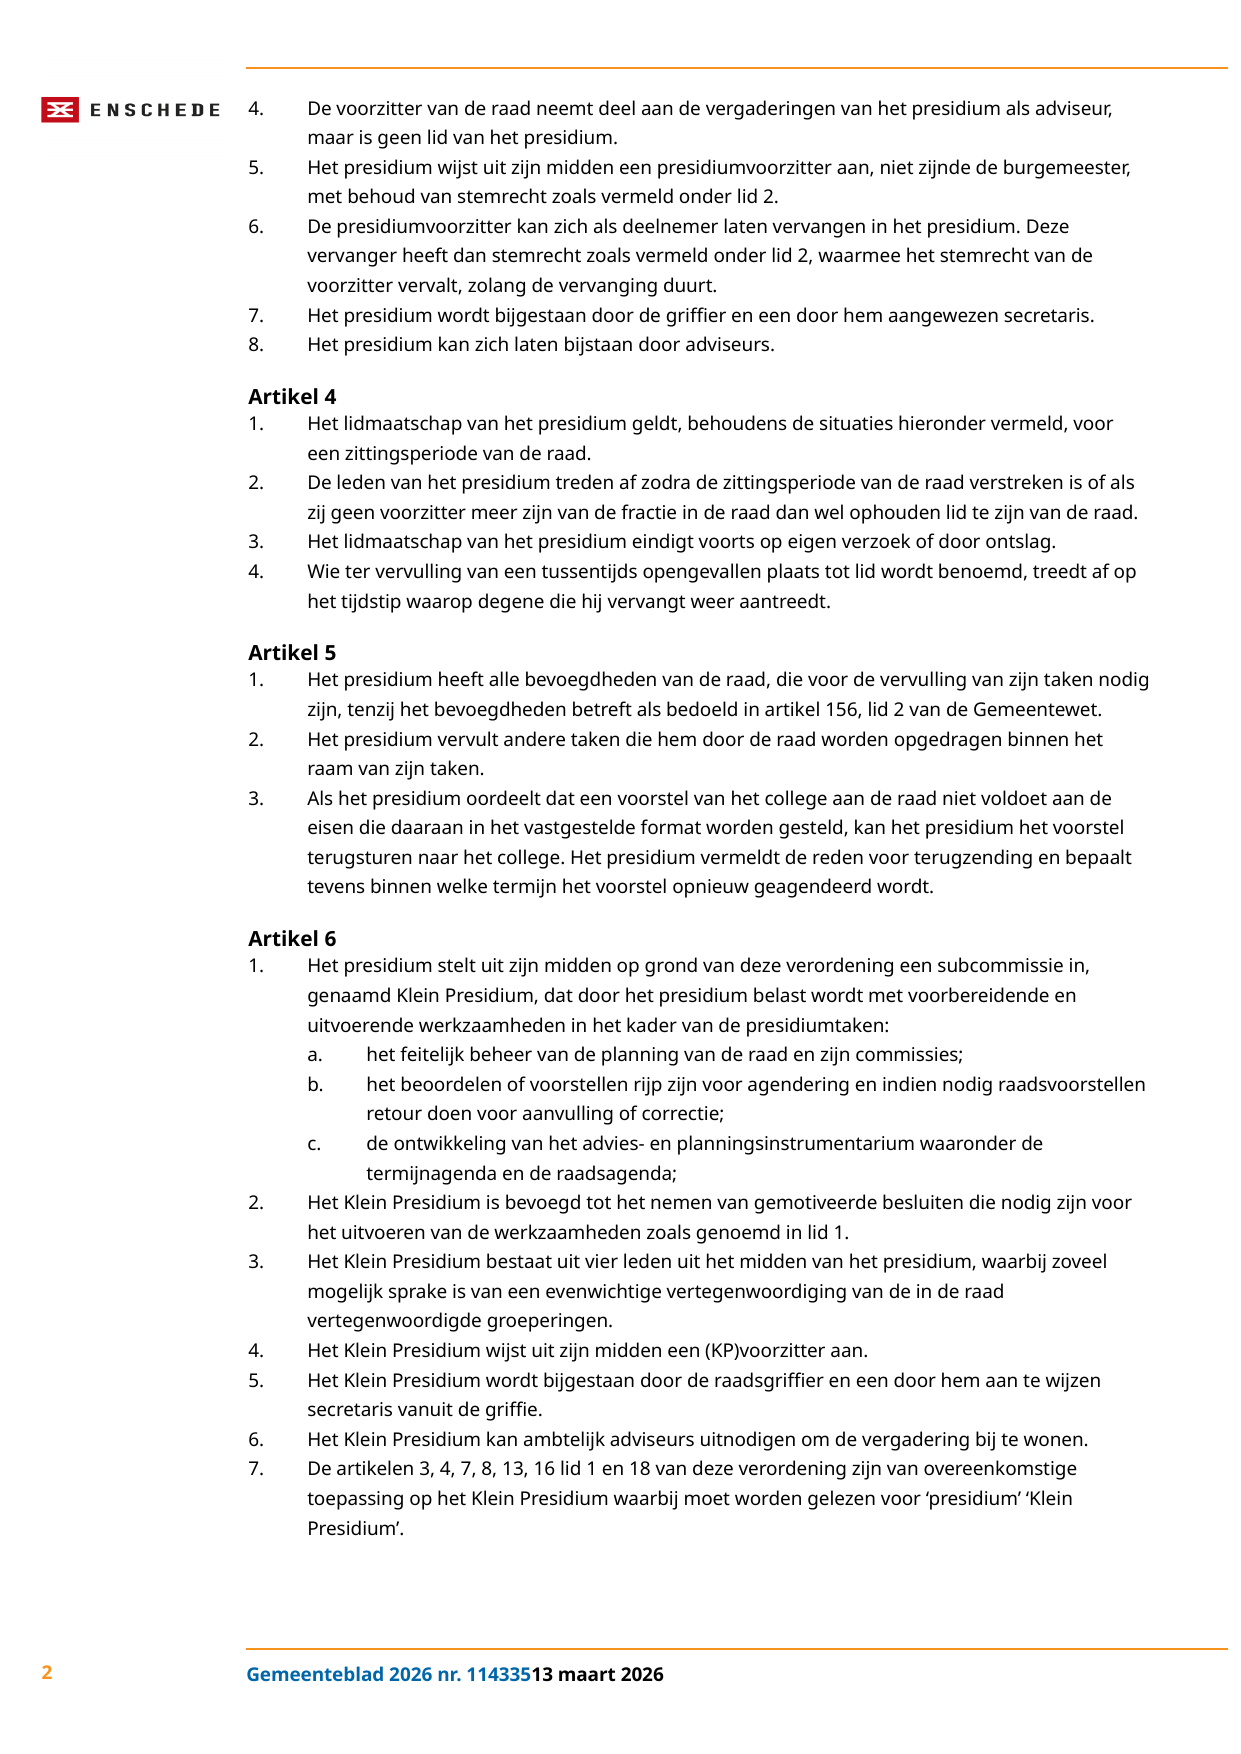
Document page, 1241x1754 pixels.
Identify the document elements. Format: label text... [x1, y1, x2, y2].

list Het Klein Presidium is bevoegd tot het nemen van gemotiveerde besluiten die nodig zijn voor het uitvoeren van de werkzaamheden zoals genoemd in lid 1. [248, 1189, 1152, 1244]
list Het presidium stelt uit zijn midden op grond van deze verordening een subcommissie in, genaamd Klein Presidium, dat door het presidium belast wordt met voorbereidende en uitvoerende werkzaamheden in het kader van de presidiumtaken: [248, 953, 1152, 1037]
list Het presidium wijst uit zijn midden een presidiumvoorzitter aan, niet zijnde de burgemeester, met behoud van stemrecht zoals vermeld onder lid 2. [248, 154, 1152, 209]
list het feitelijk beheer van de planning van de raad en zijn commissies; [307, 1041, 1152, 1067]
list Het presidium kan zich laten bijstaan door adviseurs. [248, 331, 1152, 357]
list de ontwikkeling van het advies- en planningsinstrumentarium waaronder de termijnagenda en de raadsagenda; [307, 1130, 1152, 1185]
list Het Klein Presidium bestaat uit vier leden uit het midden van het presidium, waarbij zoveel mogelijk sprake is van een evenwichtige vertegenwoordiging van de in de raad vertegenwoordigde groeperingen. [248, 1248, 1152, 1333]
list De artikelen 3, 4, 7, 8, 13, 16 lid 1 en 18 van deze verordening zijn van overeenkomstige toepassing op het Klein Presidium waarbij moet worden gelezen voor ‘presidium’ ‘Klein Presidium’. [248, 1456, 1152, 1540]
list Het lidmaatschap van het presidium eindigt voorts op eigen verzoek of door ontslag. [248, 529, 1152, 554]
list Wie ter vervulling van een tussentijds opengevallen plaats tot lid wordt benoemd, treedt af op het tijdstip waarop degene die hij vervangt weer aantreedt. [248, 558, 1152, 613]
text Artikel 4 [248, 382, 1152, 410]
list De voorzitter van de raad neemt deel aan de vergaderingen van het presidium als adviseur, maar is geen lid van het presidium. [248, 95, 1152, 150]
list De leden van het presidium treden af zodra de zittingsperiode van de raad verstreken is of als zij geen voorzitter meer zijn van de fractie in de raad dan wel ophouden lid te zijn van de raad. [248, 469, 1152, 525]
list Het presidium wordt bijgestaan door de griffier en een door hem aangewezen secretaris. [248, 302, 1152, 328]
list Het Klein Presidium wijst uit zijn midden een (KP)voorzitter aan. [248, 1337, 1152, 1363]
text Artikel 6 [248, 924, 1152, 953]
list Het Klein Presidium wordt bijgestaan door de raadsgriffier en een door hem aan te wijzen secretaris vanuit de griffie. [248, 1367, 1152, 1422]
list het beoordelen of voorstellen rijp zijn voor agendering en indien nodig raadsvoorstellen retour doen voor aanvulling of correctie; [307, 1071, 1152, 1126]
text Artikel 5 [248, 638, 1152, 667]
list Als het presidium oordeelt dat een voorstel van het college aan de raad niet voldoet aan de eisen die daaraan in het vastgestelde format worden gesteld, kan het presidium het voorstel terugsturen naar het college. Het presidium vermeldt de reden voor terugzending en bepaalt tevens binnen welke termijn het voorstel opnieuw geagendeerd wordt. [248, 785, 1152, 899]
list Het lidmaatschap van het presidium geldt, behoudens de situaties hieronder vermeld, voor een zittingsperiode van de raad. [248, 410, 1152, 466]
list Het Klein Presidium kan ambtelijk adviseurs uitnodigen om de vergadering bij te wonen. [248, 1426, 1152, 1452]
list Het presidium heeft alle bevoegdheden van de raad, die voor de vervulling van zijn taken nodig zijn, tenzij het bevoegdheden betreft als bedoeld in artikel 156, lid 2 van de Gemeentewet. [248, 667, 1152, 722]
picture [41, 47, 231, 172]
list Het presidium vervult andere taken die hem door de raad worden opgedragen binnen het raam van zijn taken. [248, 726, 1152, 781]
list De presidiumvoorzitter kan zich als deelnemer laten vervangen in het presidium. Deze vervanger heeft dan stemrecht zoals vermeld onder lid 2, waarmee het stemrecht van de voorzitter vervalt, zolang de vervanging duurt. [248, 213, 1152, 298]
